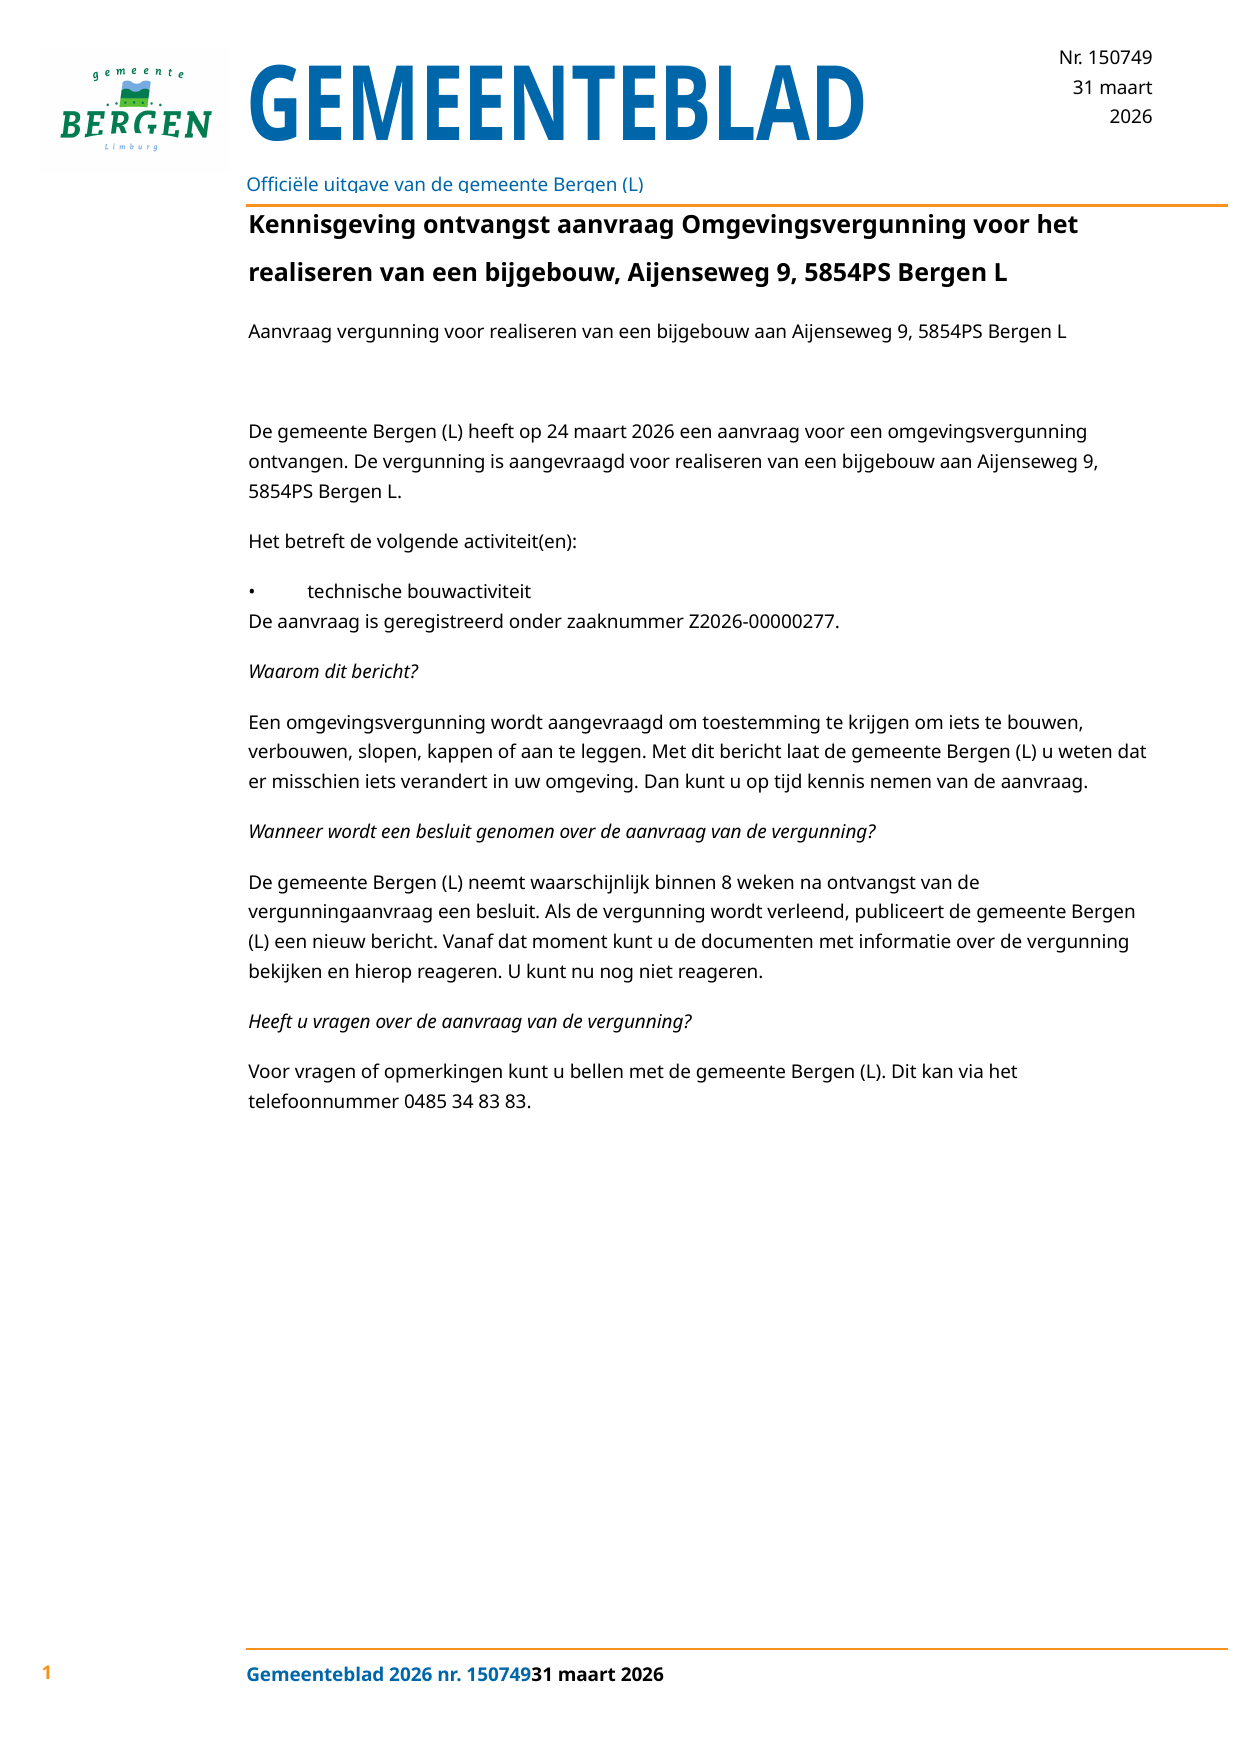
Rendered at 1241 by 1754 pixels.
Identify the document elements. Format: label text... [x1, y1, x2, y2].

text De aanvraag is geregistreerd onder zaaknummer Z2026-00000277. [248, 608, 1152, 634]
text De gemeente Bergen (L) neemt waarschijnlijk binnen 8 weken na ontvangst van de vergunningaanvraag een besluit. Als de vergunning wordt verleend, publiceert de gemeente Bergen (L) een nieuw bericht. Vanaf dat moment kunt u de documenten met informatie over de vergunning bekijken en hierop reageren. U kunt nu nog niet reageren. [248, 869, 1152, 984]
text Aanvraag vergunning voor realiseren van een bijgebouw aan Aijenseweg 9, 5854PS Bergen L [248, 318, 1152, 344]
text Een omgevingsvergunning wordt aangevraagd om toestemming te krijgen om iets te bouwen, verbouwen, slopen, kappen of aan te leggen. Met dit bericht laat de gemeente Bergen (L) u weten dat er misschien iets verandert in uw omgeving. Dan kunt u op tijd kennis nemen van de aanvraag. [248, 709, 1152, 794]
text De gemeente Bergen (L) heeft op 24 maart 2026 een aanvraag voor een omgevingsvergunning ontvangen. De vergunning is aangevraagd voor realiseren van een bijgebouw aan Aijenseweg 9, 5854PS Bergen L. [248, 419, 1152, 504]
text Voor vragen of opmerkingen kunt u bellen met de gemeente Bergen (L). Dit kan via het telefoonnummer 0485 34 83 83. [248, 1059, 1152, 1114]
picture [41, 47, 231, 172]
text Wanneer wordt een besluit genomen over de aanvraag van de vergunning? [248, 819, 1152, 844]
text Het betreft de volgende activiteit(en): [248, 528, 1152, 554]
text Heeft u vragen over de aanvraag van de vergunning? [248, 1008, 1152, 1034]
list technische bouwactiviteit [248, 579, 1152, 604]
text Kennisgeving ontvangst aanvraag Omgevingsvergunning voor het realiseren van een bijgebouw, Aijenseweg 9, 5854PS Bergen L [248, 207, 1152, 288]
text Waarom dit bericht? [248, 659, 1152, 684]
